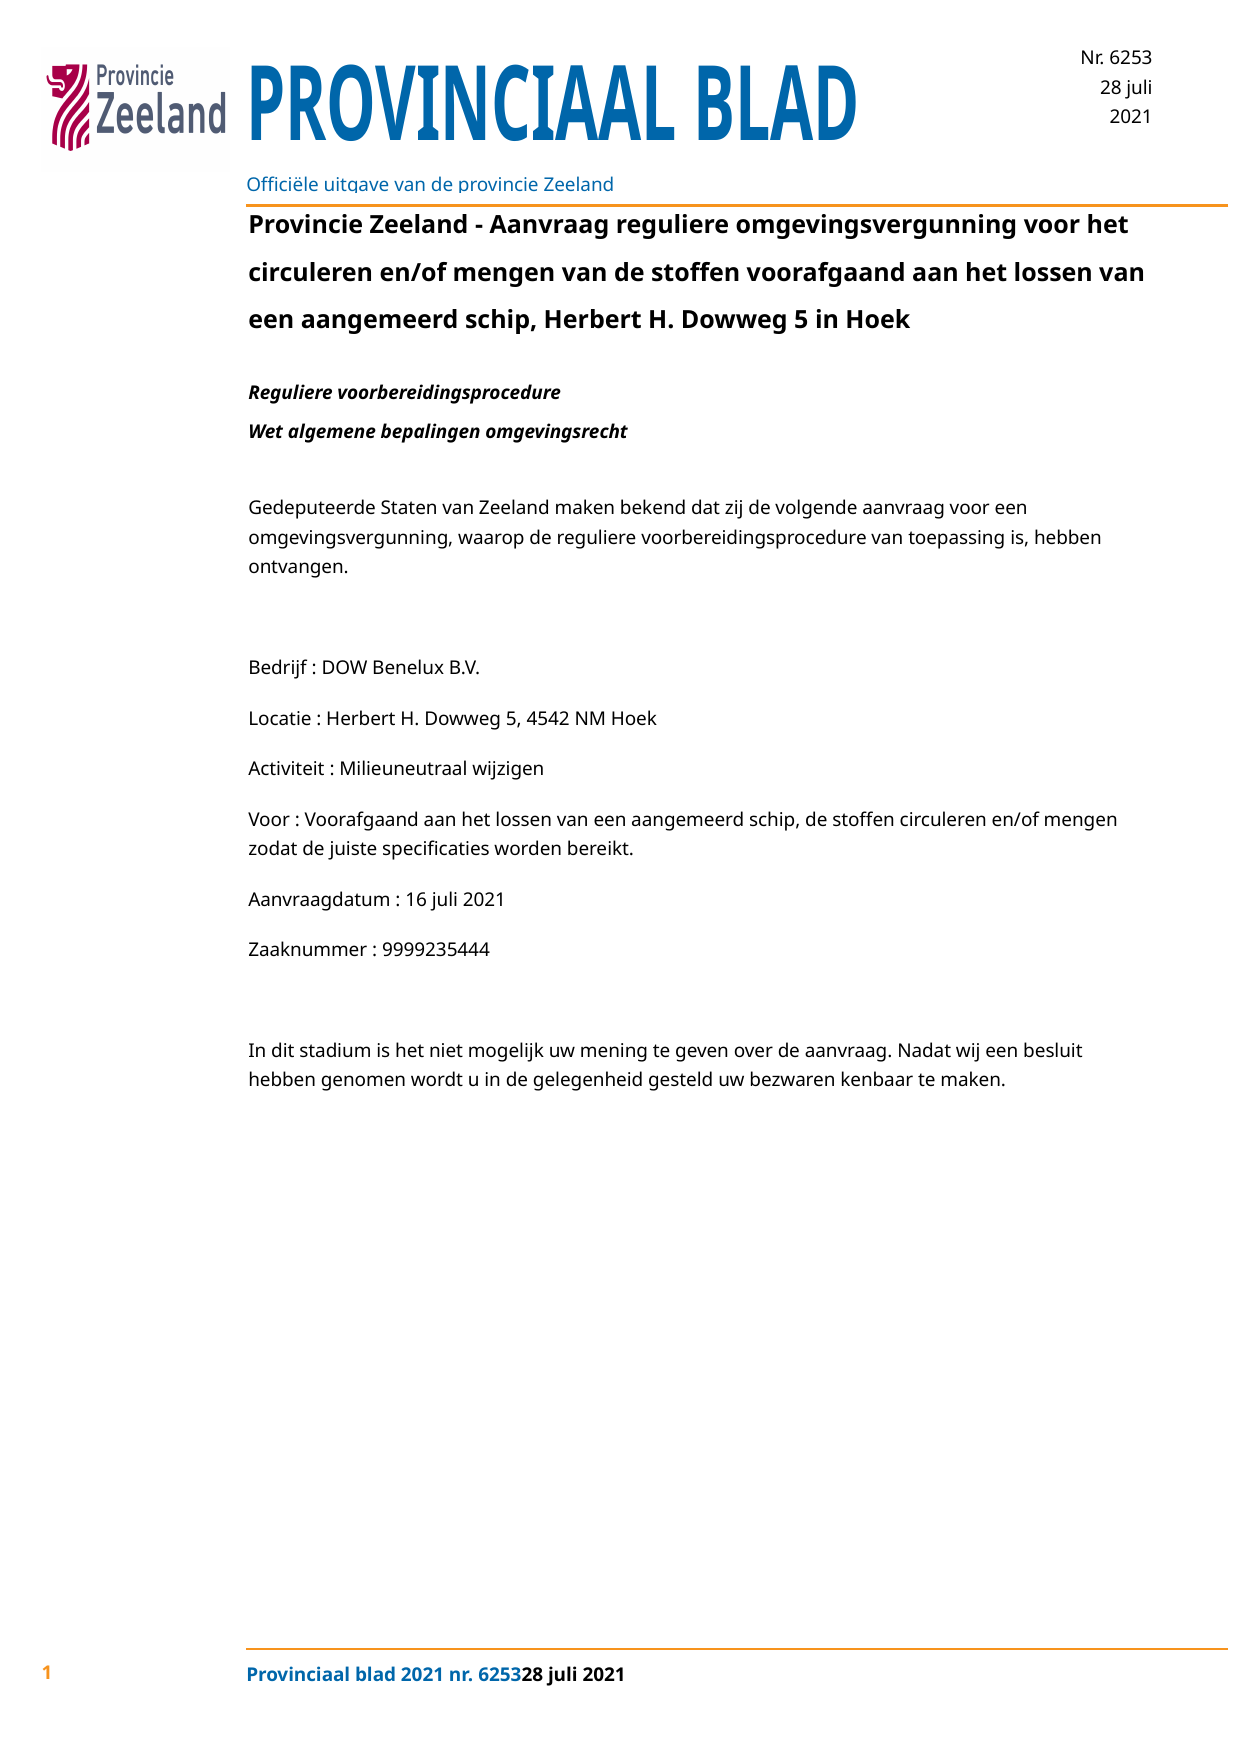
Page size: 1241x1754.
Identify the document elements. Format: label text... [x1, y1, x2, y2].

text Reguliere voorbereidingsprocedure [248, 379, 1152, 405]
picture [41, 47, 231, 172]
text Voor : Voorafgaand aan het lossen van een aangemeerd schip, de stoffen circuleren en/of mengen zodat de juiste specificaties worden bereikt. [248, 806, 1152, 861]
text Wet algemene bepalingen omgevingsrecht [248, 418, 1152, 444]
text In dit stadium is het niet mogelijk uw mening te geven over de aanvraag. Nadat wij een besluit hebben genomen wordt u in de gelegenheid gesteld uw bezwaren kenbaar te maken. [248, 1037, 1152, 1092]
text Activiteit : Milieuneutraal wijzigen [248, 755, 1152, 781]
text Zaaknummer : 9999235444 [248, 936, 1152, 962]
text Locatie : Herbert H. Dowweg 5, 4542 NM Hoek [248, 705, 1152, 731]
text Bedrijf : DOW Benelux B.V. [248, 654, 1152, 680]
text Aanvraagdatum : 16 juli 2021 [248, 886, 1152, 911]
text Provincie Zeeland - Aanvraag reguliere omgevingsvergunning voor het circuleren en/of mengen van de stoffen voorafgaand aan het lossen van een aangemeerd schip, Herbert H. Dowweg 5 in Hoek [248, 207, 1152, 336]
text Gedeputeerde Staten van Zeeland maken bekend dat zij de volgende aanvraag voor een omgevingsvergunning, waarop de reguliere voorbereidingsprocedure van toepassing is, hebben ontvangen. [248, 494, 1152, 579]
